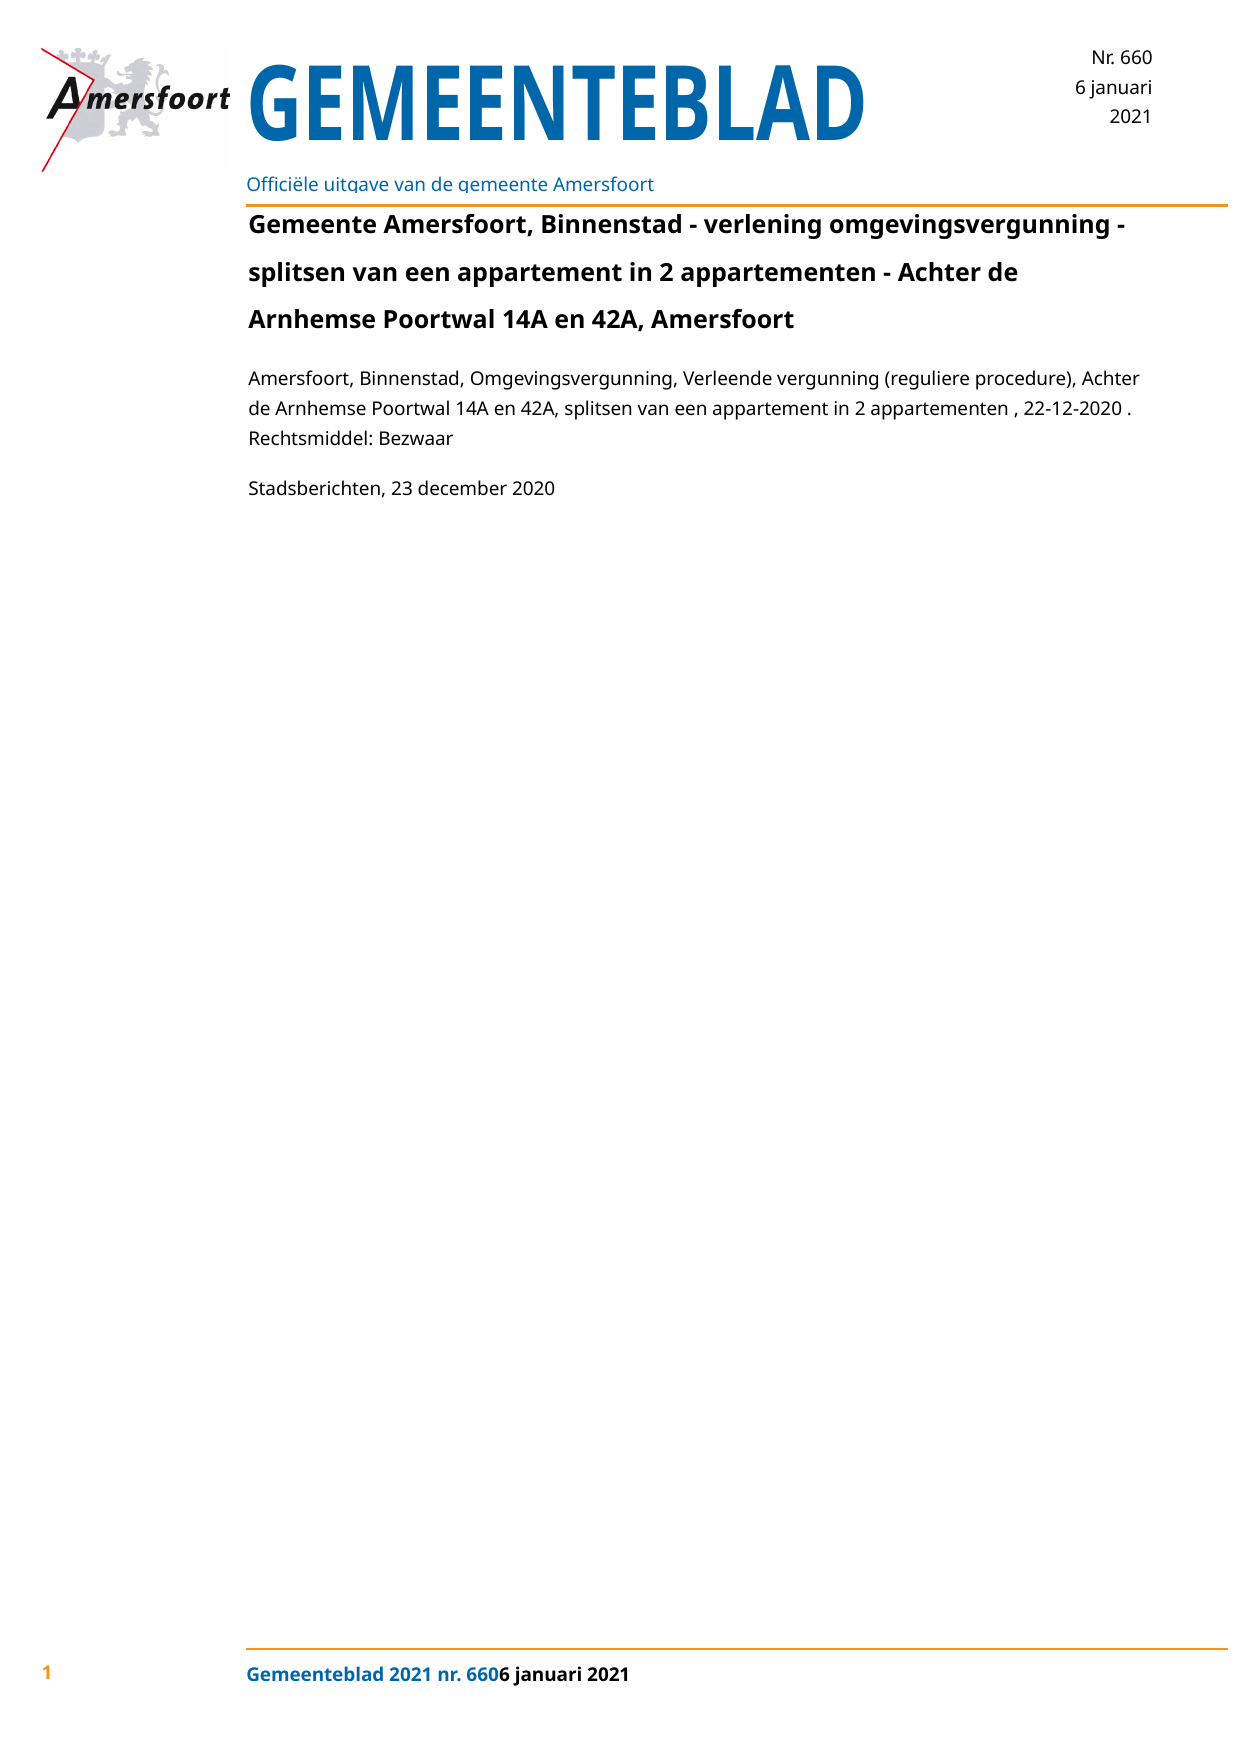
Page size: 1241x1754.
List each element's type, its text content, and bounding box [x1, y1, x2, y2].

text Amersfoort, Binnenstad, Omgevingsvergunning, Verleende vergunning (reguliere procedure), Achter de Arnhemse Poortwal 14A en 42A, splitsen van een appartement in 2 appartementen , 22-12-2020 . Rechtsmiddel: Bezwaar [248, 366, 1152, 450]
text Stadsberichten, 23 december 2020 [248, 475, 1152, 501]
picture [41, 47, 231, 172]
text Gemeente Amersfoort, Binnenstad - verlening omgevingsvergunning - splitsen van een appartement in 2 appartementen - Achter de Arnhemse Poortwal 14A en 42A, Amersfoort [248, 207, 1152, 336]
